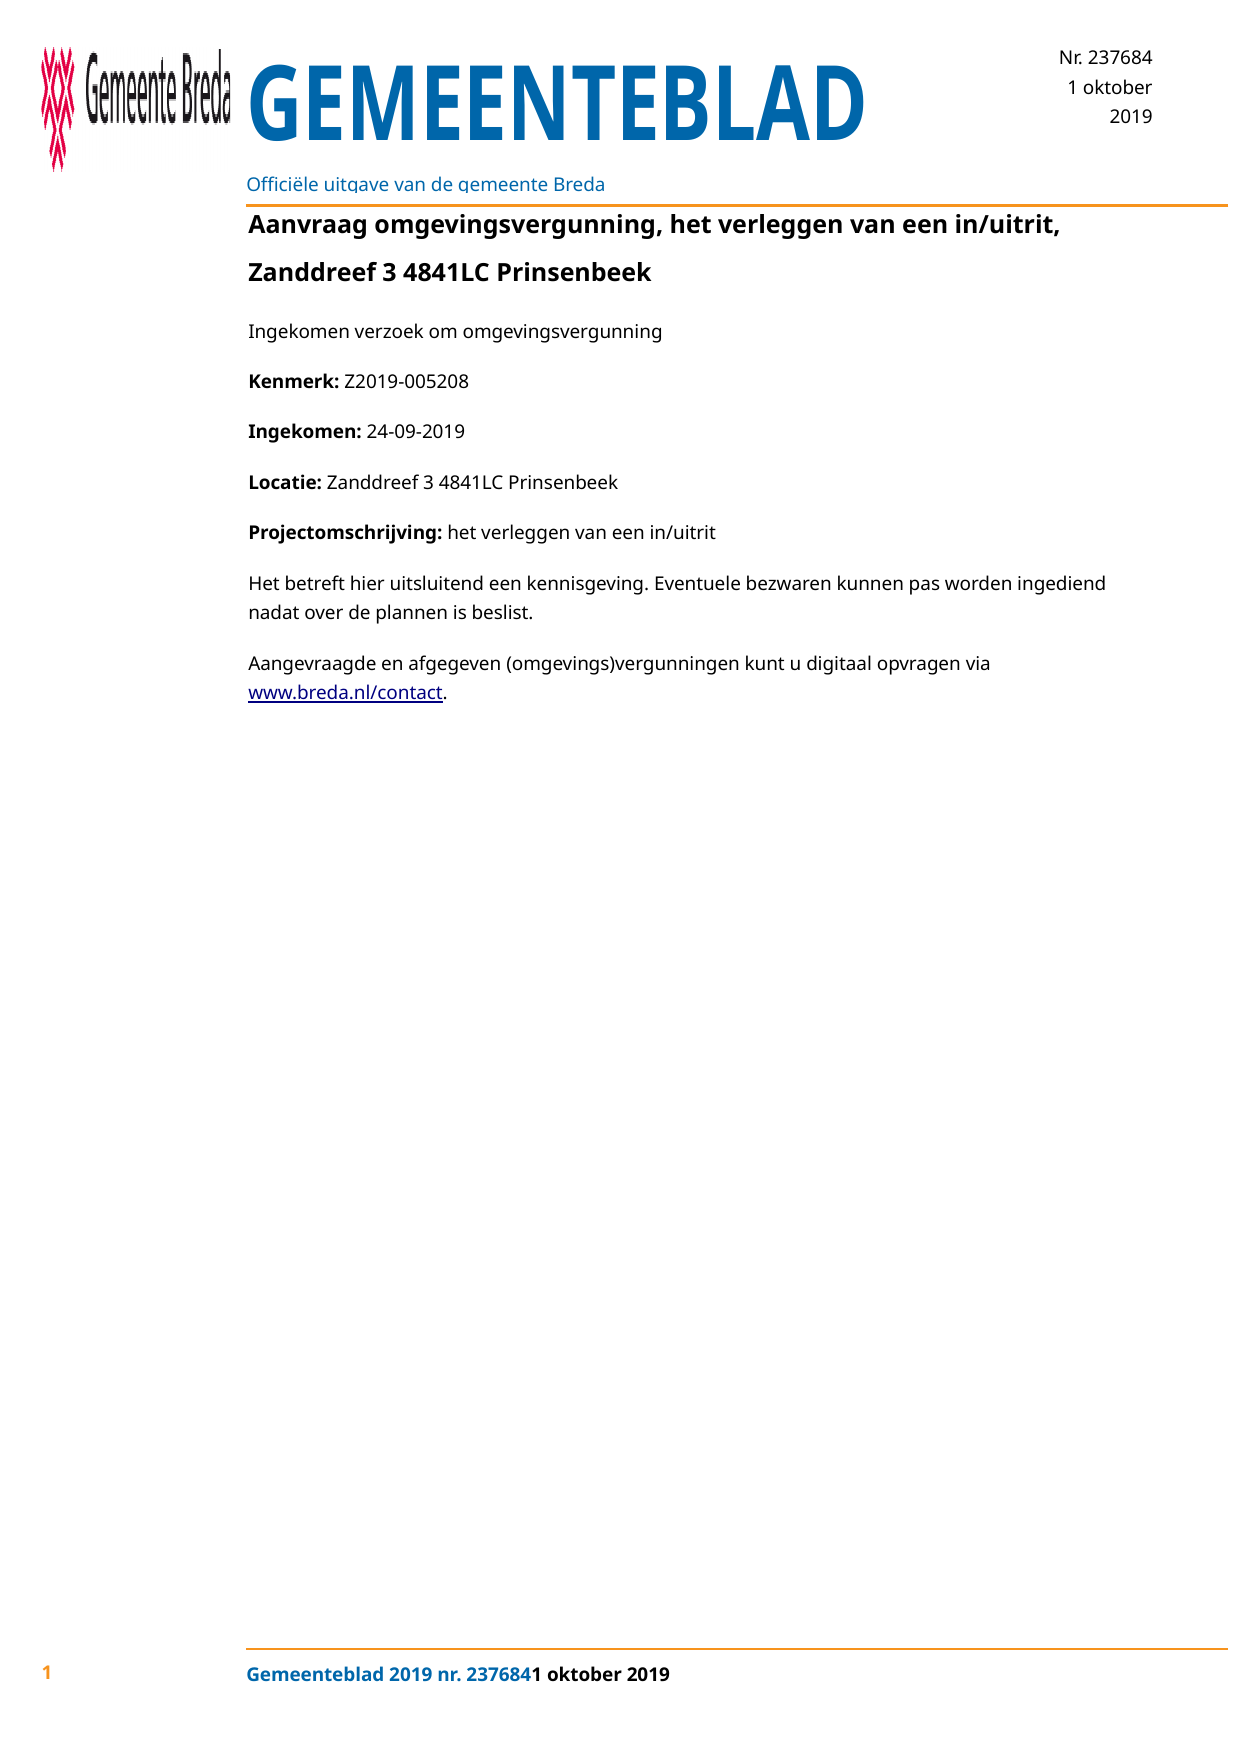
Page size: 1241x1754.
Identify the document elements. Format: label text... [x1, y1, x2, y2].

picture [41, 47, 231, 172]
text Ingekomen verzoek om omgevingsvergunning [248, 318, 1152, 344]
text Aangevraagde en afgegeven (omgevings)vergunningen kunt u digitaal opvragen via www.breda.nl/contact. [248, 650, 1152, 705]
text Kenmerk: Z2019-005208 [248, 368, 1152, 394]
text Aanvraag omgevingsvergunning, het verleggen van een in/uitrit, Zanddreef 3 4841LC Prinsenbeek [248, 207, 1152, 288]
text Het betreft hier uitsluitend een kennisgeving. Eventuele bezwaren kunnen pas worden ingediend nadat over de plannen is beslist. [248, 570, 1152, 625]
text Ingekomen: 24-09-2019 [248, 419, 1152, 444]
text Locatie: Zanddreef 3 4841LC Prinsenbeek [248, 469, 1152, 495]
text Projectomschrijving: het verleggen van een in/uitrit [248, 519, 1152, 545]
